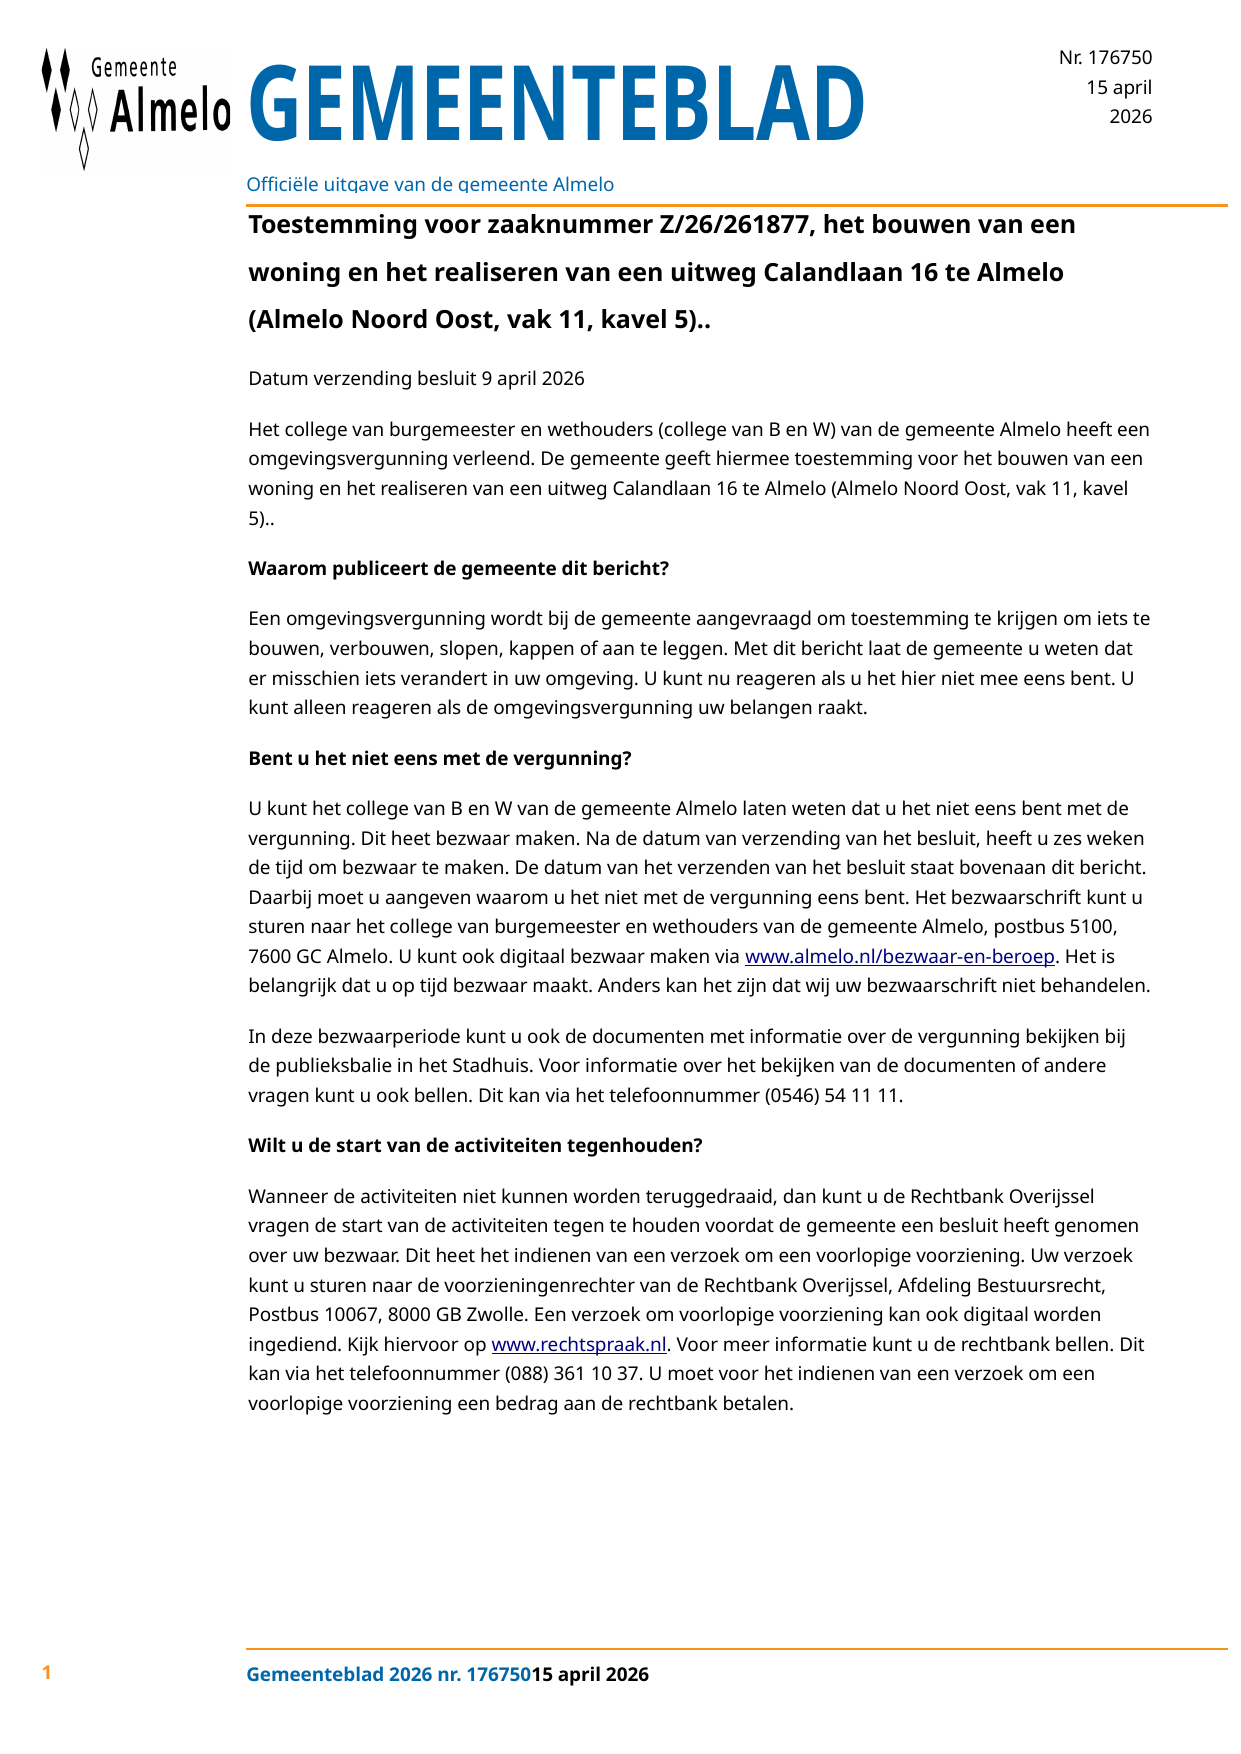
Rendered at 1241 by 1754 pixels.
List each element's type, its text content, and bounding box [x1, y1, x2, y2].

text Wanneer de activiteiten niet kunnen worden teruggedraaid, dan kunt u de Rechtbank Overijssel vragen de start van de activiteiten tegen te houden voordat de gemeente een besluit heeft genomen over uw bezwaar. Dit heet het indienen van een verzoek om een voorlopige voorziening. Uw verzoek kunt u sturen naar de voorzieningenrechter van de Rechtbank Overijssel, Afdeling Bestuursrecht, Postbus 10067, 8000 GB Zwolle. Een verzoek om voorlopige voorziening kan ook digitaal worden ingediend. Kijk hiervoor op www.rechtspraak.nl. Voor meer informatie kunt u de rechtbank bellen. Dit kan via het telefoonnummer (088) 361 10 37. U moet voor het indienen van een verzoek om een voorlopige voorziening een bedrag aan de rechtbank betalen. [248, 1183, 1152, 1416]
text Wilt u de start van de activiteiten tegenhouden? [248, 1133, 1152, 1158]
text Bent u het niet eens met de vergunning? [248, 745, 1152, 770]
text Het college van burgemeester en wethouders (college van B en W) van de gemeente Almelo heeft een omgevingsvergunning verleend. De gemeente geeft hiermee toestemming voor het bouwen van een woning en het realiseren van een uitweg Calandlaan 16 te Almelo (Almelo Noord Oost, vak 11, kavel 5).. [248, 416, 1152, 530]
picture [41, 47, 231, 172]
text Toestemming voor zaaknummer Z/26/261877, het bouwen van een woning en het realiseren van een uitweg Calandlaan 16 te Almelo (Almelo Noord Oost, vak 11, kavel 5).. [248, 207, 1152, 336]
text U kunt het college van B en W van de gemeente Almelo laten weten dat u het niet eens bent met de vergunning. Dit heet bezwaar maken. Na de datum van verzending van het besluit, heeft u zes weken de tijd om bezwaar te maken. De datum van het verzenden van het besluit staat bovenaan dit bericht. Daarbij moet u aangeven waarom u het niet met de vergunning eens bent. Het bezwaarschrift kunt u sturen naar het college van burgemeester en wethouders van de gemeente Almelo, postbus 5100, 7600 GC Almelo. U kunt ook digitaal bezwaar maken via www.almelo.nl/bezwaar-en-beroep. Het is belangrijk dat u op tijd bezwaar maakt. Anders kan het zijn dat wij uw bezwaarschrift niet behandelen. [248, 795, 1152, 998]
text Waarom publiceert de gemeente dit bericht? [248, 555, 1152, 581]
text In deze bezwaarperiode kunt u ook de documenten met informatie over de vergunning bekijken bij de publieksbalie in het Stadhuis. Voor informatie over het bekijken van de documenten of andere vragen kunt u ook bellen. Dit kan via het telefoonnummer (0546) 54 11 11. [248, 1023, 1152, 1108]
text Datum verzending besluit 9 april 2026 [248, 366, 1152, 391]
text Een omgevingsvergunning wordt bij de gemeente aangevraagd om toestemming te krijgen om iets te bouwen, verbouwen, slopen, kappen of aan te leggen. Met dit bericht laat de gemeente u weten dat er misschien iets verandert in uw omgeving. U kunt nu reageren als u het hier niet mee eens bent. U kunt alleen reageren als de omgevingsvergunning uw belangen raakt. [248, 606, 1152, 720]
